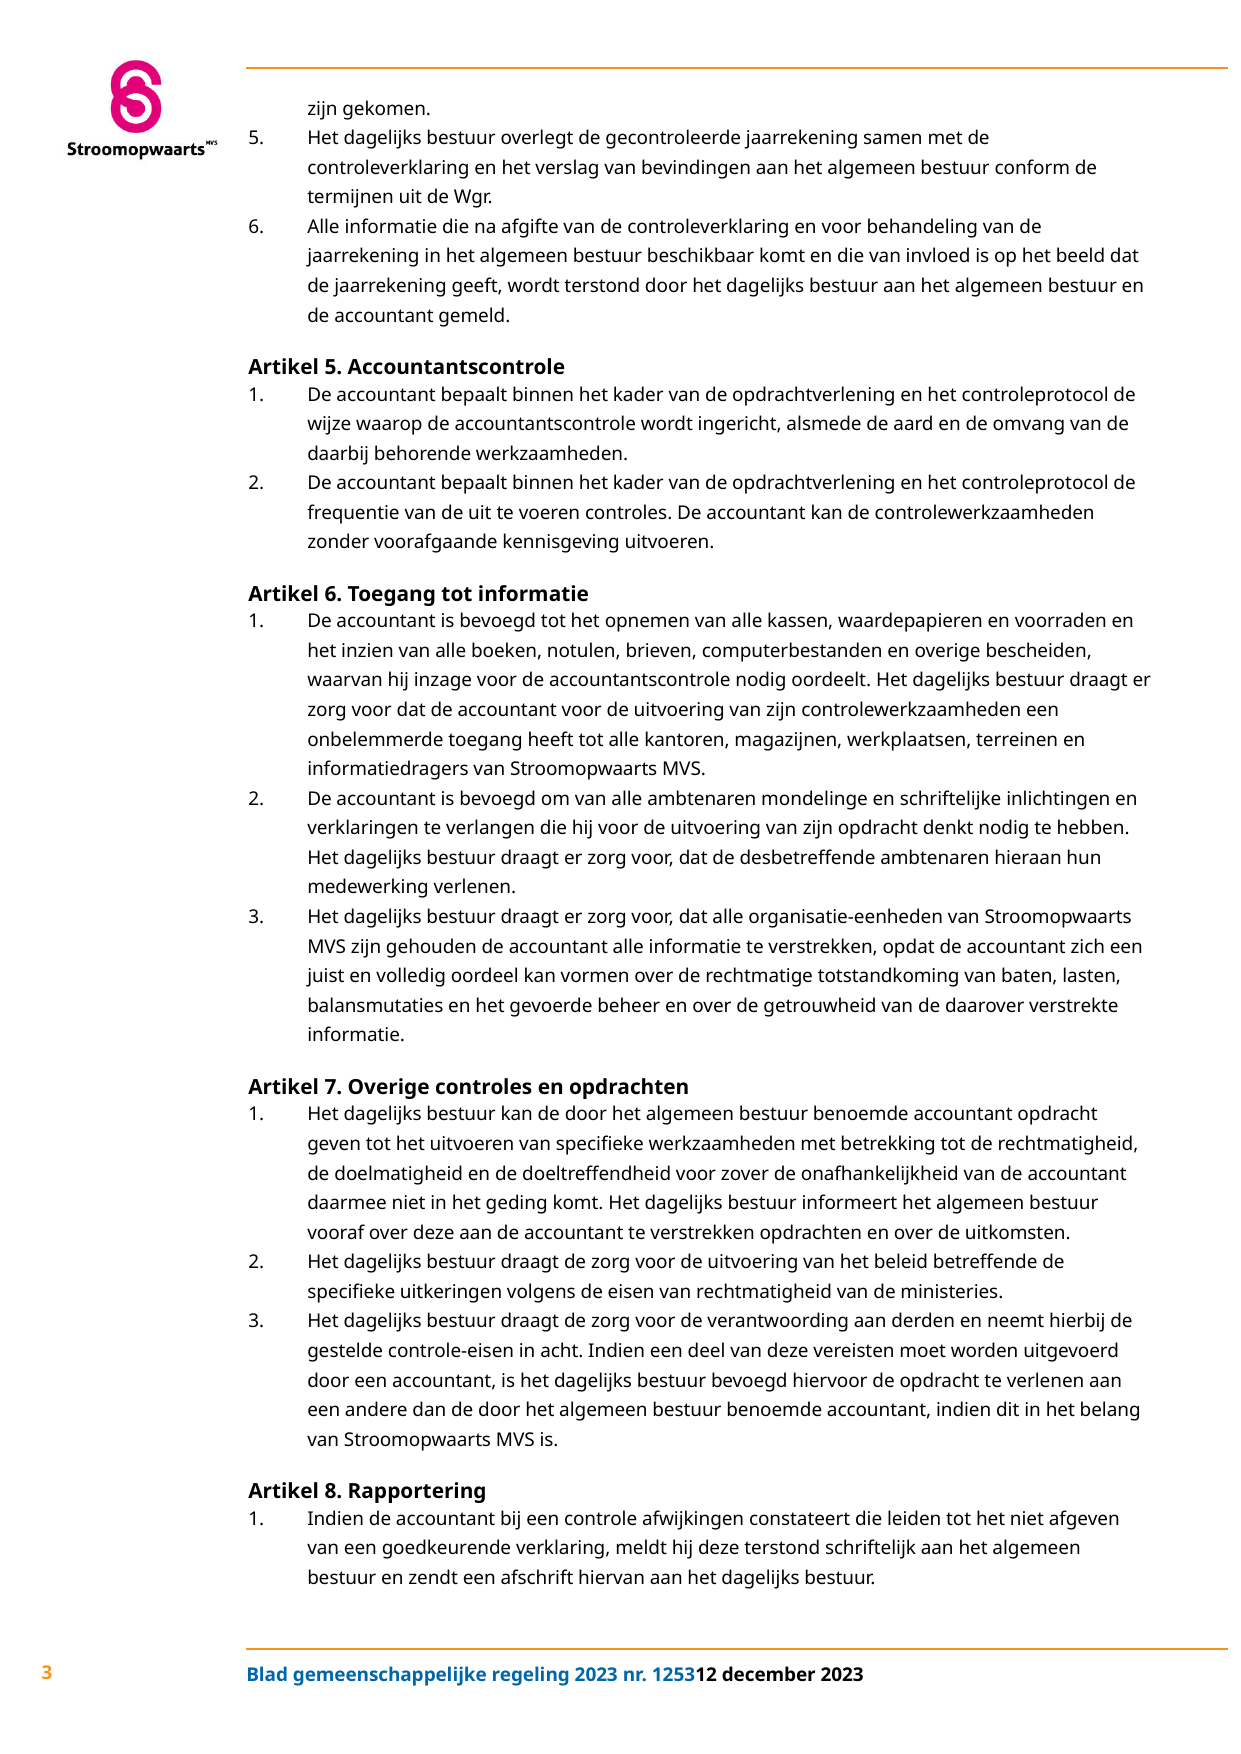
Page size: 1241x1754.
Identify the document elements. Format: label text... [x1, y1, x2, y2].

list Het dagelijks bestuur overlegt de gecontroleerde jaarrekening samen met de controleverklaring en het verslag van bevindingen aan het algemeen bestuur conform de termijnen uit de Wgr. [248, 124, 1152, 209]
list Indien de accountant bij een controle afwijkingen constateert die leiden tot het niet afgeven van een goedkeurende verklaring, meldt hij deze terstond schriftelijk aan het algemeen bestuur en zendt een afschrift hiervan aan het dagelijks bestuur. [248, 1505, 1152, 1590]
text Artikel 6. Toegang tot informatie [248, 579, 1152, 607]
text Artikel 8. Rapportering [248, 1476, 1152, 1505]
text Artikel 5. Accountantscontrole [248, 352, 1152, 381]
list De accountant bepaalt binnen het kader van de opdrachtverlening en het controleprotocol de wijze waarop de accountantscontrole wordt ingericht, alsmede de aard en de omvang van de daarbij behorende werkzaamheden. [248, 381, 1152, 466]
list Alle informatie die na afgifte van de controleverklaring en voor behandeling van de jaarrekening in het algemeen bestuur beschikbaar komt en die van invloed is op het beeld dat de jaarrekening geeft, wordt terstond door het dagelijks bestuur aan het algemeen bestuur en de accountant gemeld. [248, 213, 1152, 328]
text Artikel 7. Overige controles en opdrachten [248, 1072, 1152, 1101]
list De accountant is bevoegd om van alle ambtenaren mondelinge en schriftelijke inlichtingen en verklaringen te verlangen die hij voor de uitvoering van zijn opdracht denkt nodig te hebben. Het dagelijks bestuur draagt er zorg voor, dat de desbetreffende ambtenaren hieraan hun medewerking verlenen. [248, 785, 1152, 899]
list Het dagelijks bestuur draagt de zorg voor de verantwoording aan derden en neemt hierbij de gestelde controle-eisen in acht. Indien een deel van deze vereisten moet worden uitgevoerd door een accountant, is het dagelijks bestuur bevoegd hiervoor de opdracht te verlenen aan een andere dan de door het algemeen bestuur benoemde accountant, indien dit in het belang van Stroomopwaarts MVS is. [248, 1308, 1152, 1452]
picture [41, 47, 231, 172]
list zijn gekomen. [248, 95, 1152, 121]
list Het dagelijks bestuur kan de door het algemeen bestuur benoemde accountant opdracht geven tot het uitvoeren van specifieke werkzaamheden met betrekking tot de rechtmatigheid, de doelmatigheid en de doeltreffendheid voor zover de onafhankelijkheid van de accountant daarmee niet in het geding komt. Het dagelijks bestuur informeert het algemeen bestuur vooraf over deze aan de accountant te verstrekken opdrachten en over de uitkomsten. [248, 1101, 1152, 1244]
list De accountant is bevoegd tot het opnemen van alle kassen, waardepapieren en voorraden en het inzien van alle boeken, notulen, brieven, computerbestanden en overige bescheiden, waarvan hij inzage voor de accountantscontrole nodig oordeelt. Het dagelijks bestuur draagt er zorg voor dat de accountant voor de uitvoering van zijn controlewerkzaamheden een onbelemmerde toegang heeft tot alle kantoren, magazijnen, werkplaatsen, terreinen en informatiedragers van Stroomopwaarts MVS. [248, 607, 1152, 781]
list Het dagelijks bestuur draagt er zorg voor, dat alle organisatie-eenheden van Stroomopwaarts MVS zijn gehouden de accountant alle informatie te verstrekken, opdat de accountant zich een juist en volledig oordeel kan vormen over de rechtmatige totstandkoming van baten, lasten, balansmutaties en het gevoerde beheer en over de getrouwheid van de daarover verstrekte informatie. [248, 903, 1152, 1047]
list De accountant bepaalt binnen het kader van de opdrachtverlening en het controleprotocol de frequentie van de uit te voeren controles. De accountant kan de controlewerkzaamheden zonder voorafgaande kennisgeving uitvoeren. [248, 469, 1152, 554]
list Het dagelijks bestuur draagt de zorg voor de uitvoering van het beleid betreffende de specifieke uitkeringen volgens de eisen van rechtmatigheid van de ministeries. [248, 1248, 1152, 1304]
